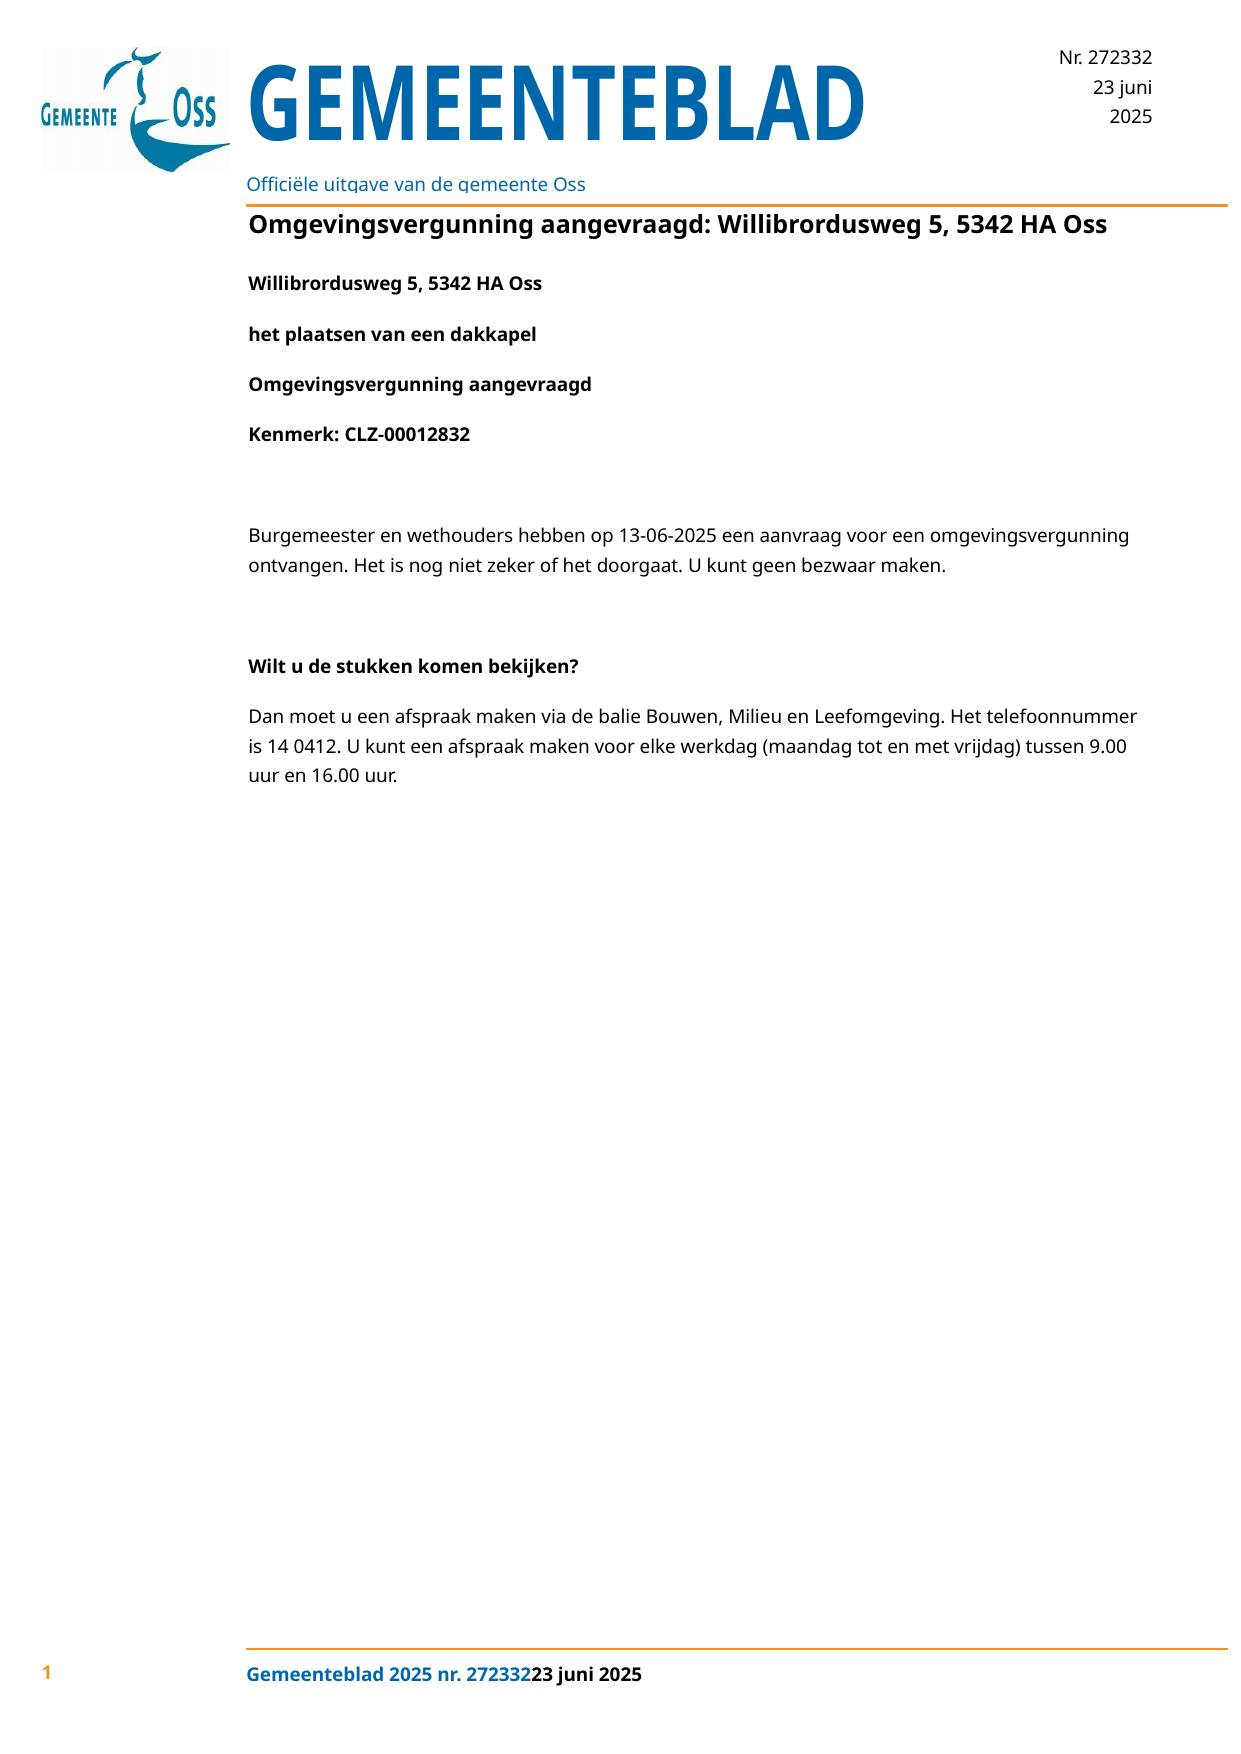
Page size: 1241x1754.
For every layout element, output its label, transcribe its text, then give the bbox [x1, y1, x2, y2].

text Dan moet u een afspraak maken via de balie Bouwen, Milieu en Leefomgeving. Het telefoonnummer is 14 0412. U kunt een afspraak maken voor elke werkdag (maandag tot en met vrijdag) tussen 9.00 uur en 16.00 uur. [248, 703, 1152, 788]
text Wilt u de stukken komen bekijken? [248, 653, 1152, 678]
text Omgevingsvergunning aangevraagd [248, 371, 1152, 397]
text Willibrordusweg 5, 5342 HA Oss [248, 270, 1152, 296]
text Kenmerk: CLZ-00012832 [248, 422, 1152, 447]
picture [41, 47, 231, 172]
text Burgemeester en wethouders hebben op 13-06-2025 een aanvraag voor een omgevingsvergunning ontvangen. Het is nog niet zeker of het doorgaat. U kunt geen bezwaar maken. [248, 522, 1152, 578]
text het plaatsen van een dakkapel [248, 321, 1152, 346]
text Omgevingsvergunning aangevraagd: Willibrordusweg 5, 5342 HA Oss [248, 207, 1152, 241]
